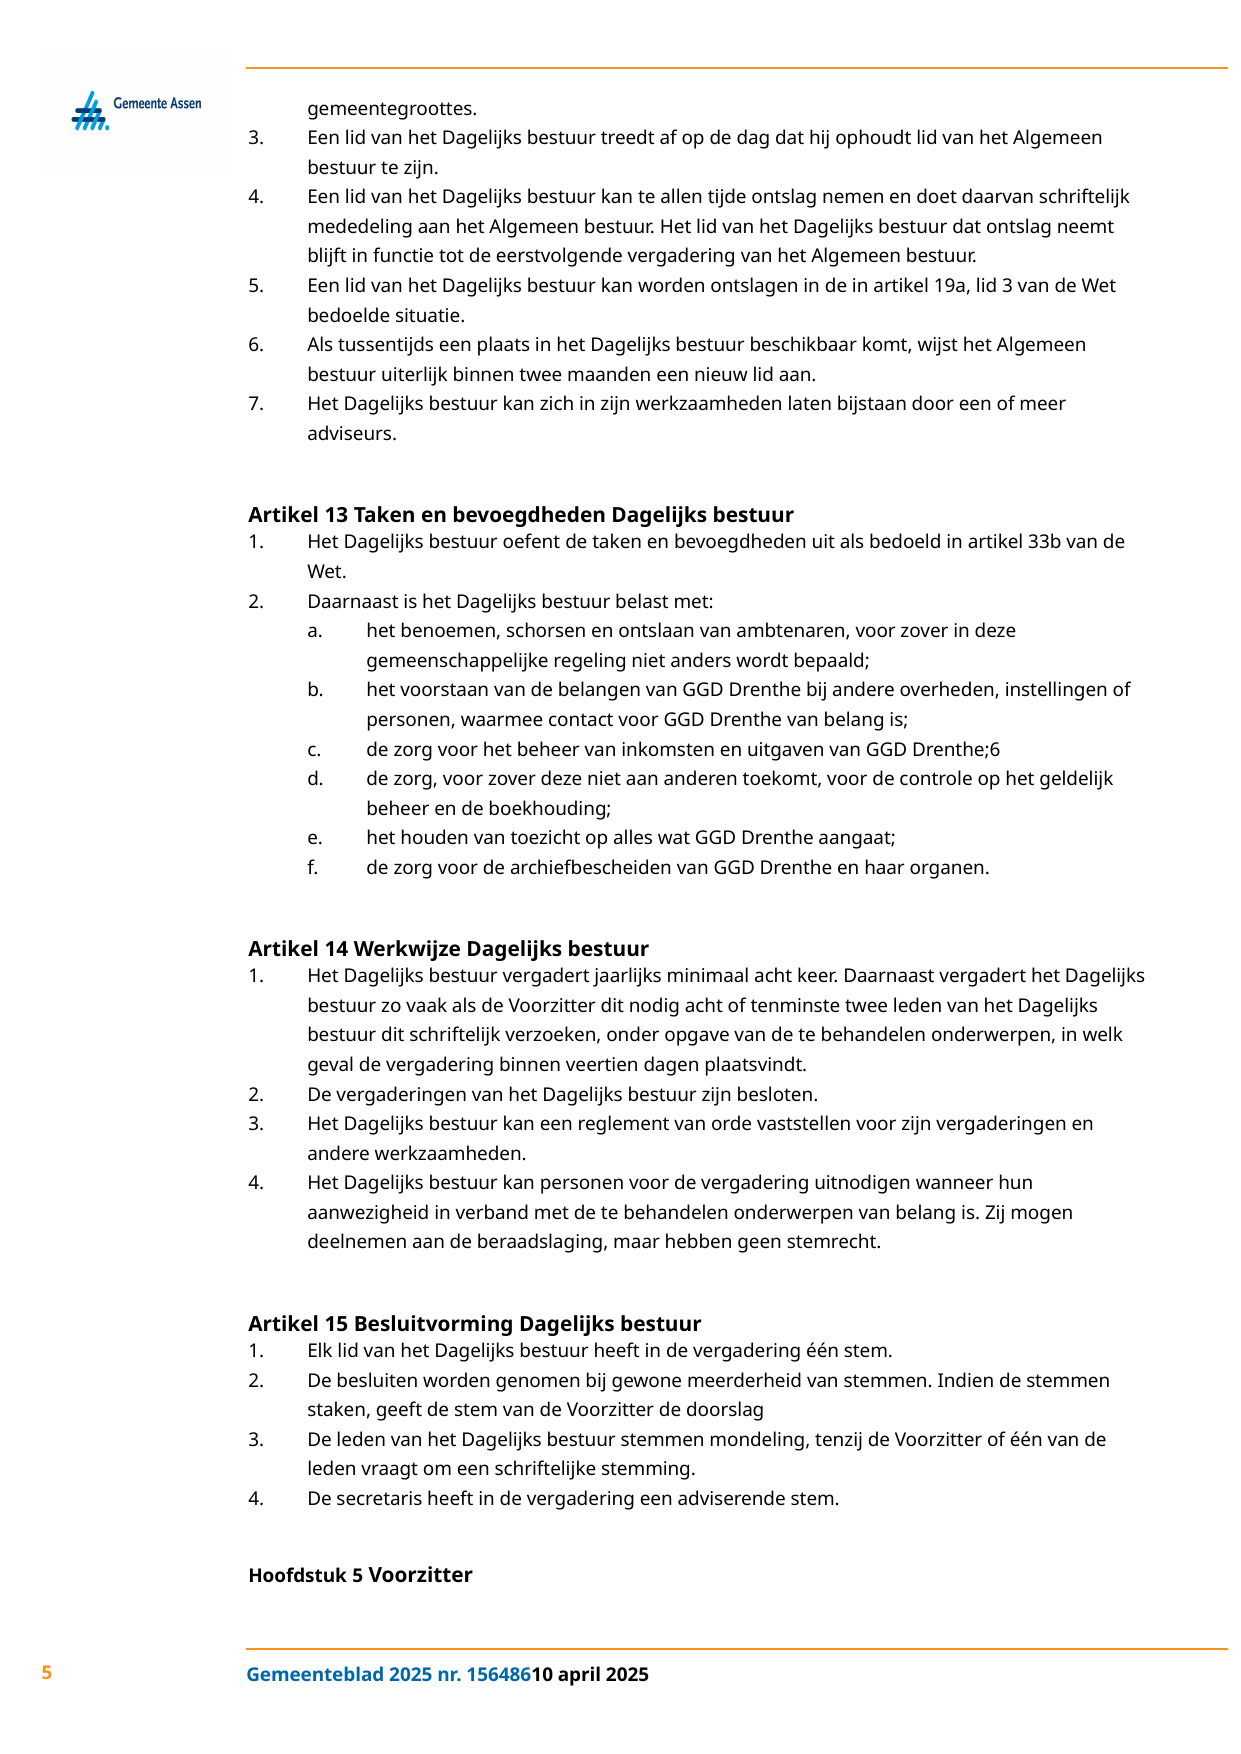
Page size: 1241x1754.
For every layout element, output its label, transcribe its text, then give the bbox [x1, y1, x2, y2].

list Een lid van het Dagelijks bestuur treedt af op de dag dat hij ophoudt lid van het Algemeen bestuur te zijn. [248, 124, 1152, 180]
list Het Dagelijks bestuur oefent de taken en bevoegdheden uit als bedoeld in artikel 33b van de Wet. [248, 529, 1152, 584]
list de zorg voor de archiefbescheiden van GGD Drenthe en haar organen. [307, 854, 1152, 880]
text Artikel 13 Taken en bevoegdheden Dagelijks bestuur [248, 500, 1152, 529]
list het houden van toezicht op alles wat GGD Drenthe aangaat; [307, 824, 1152, 850]
list Het Dagelijks bestuur vergadert jaarlijks minimaal acht keer. Daarnaast vergadert het Dagelijks bestuur zo vaak als de Voorzitter dit nodig acht of tenminste twee leden van het Dagelijks bestuur dit schriftelijk verzoeken, onder opgave van de te behandelen onderwerpen, in welk geval de vergadering binnen veertien dagen plaatsvindt. [248, 962, 1152, 1077]
text Hoofdstuk 5 Voorzitter [248, 1560, 1152, 1589]
list De besluiten worden genomen bij gewone meerderheid van stemmen. Indien de stemmen staken, geeft de stem van de Voorzitter de doorslag [248, 1367, 1152, 1422]
list Het Dagelijks bestuur kan zich in zijn werkzaamheden laten bijstaan door een of meer adviseurs. [248, 391, 1152, 446]
list Een lid van het Dagelijks bestuur kan te allen tijde ontslag nemen en doet daarvan schriftelijk mededeling aan het Algemeen bestuur. Het lid van het Dagelijks bestuur dat ontslag neemt blijft in functie tot de eerstvolgende vergadering van het Algemeen bestuur. [248, 183, 1152, 268]
list De vergaderingen van het Dagelijks bestuur zijn besloten. [248, 1081, 1152, 1107]
list Een lid van het Dagelijks bestuur kan worden ontslagen in de in artikel 19a, lid 3 van de Wet bedoelde situatie. [248, 272, 1152, 328]
list De secretaris heeft in de vergadering een adviserende stem. [248, 1485, 1152, 1511]
list de zorg voor het beheer van inkomsten en uitgaven van GGD Drenthe;6 [307, 736, 1152, 761]
list Als tussentijds een plaats in het Dagelijks bestuur beschikbaar komt, wijst het Algemeen bestuur uiterlijk binnen twee maanden een nieuw lid aan. [248, 331, 1152, 387]
list Elk lid van het Dagelijks bestuur heeft in de vergadering één stem. [248, 1337, 1152, 1363]
list De leden van het Dagelijks bestuur stemmen mondeling, tenzij de Voorzitter of één van de leden vraagt om een schriftelijke stemming. [248, 1426, 1152, 1481]
text Artikel 14 Werkwijze Dagelijks bestuur [248, 934, 1152, 962]
list het benoemen, schorsen en ontslaan van ambtenaren, voor zover in deze gemeenschappelijke regeling niet anders wordt bepaald; [307, 617, 1152, 673]
list Daarnaast is het Dagelijks bestuur belast met: [248, 588, 1152, 613]
list Het Dagelijks bestuur kan personen voor de vergadering uitnodigen wanneer hun aanwezigheid in verband met de te behandelen onderwerpen van belang is. Zij mogen deelnemen aan de beraadslaging, maar hebben geen stemrecht. [248, 1169, 1152, 1254]
picture [41, 47, 231, 172]
list het voorstaan van de belangen van GGD Drenthe bij andere overheden, instellingen of personen, waarmee contact voor GGD Drenthe van belang is; [307, 677, 1152, 732]
list Het Dagelijks bestuur kan een reglement van orde vaststellen voor zijn vergaderingen en andere werkzaamheden. [248, 1110, 1152, 1166]
list de zorg, voor zover deze niet aan anderen toekomt, voor de controle op het geldelijk beheer en de boekhouding; [307, 765, 1152, 821]
text Artikel 15 Besluitvorming Dagelijks bestuur [248, 1309, 1152, 1337]
list gemeentegroottes. [248, 95, 1152, 121]
